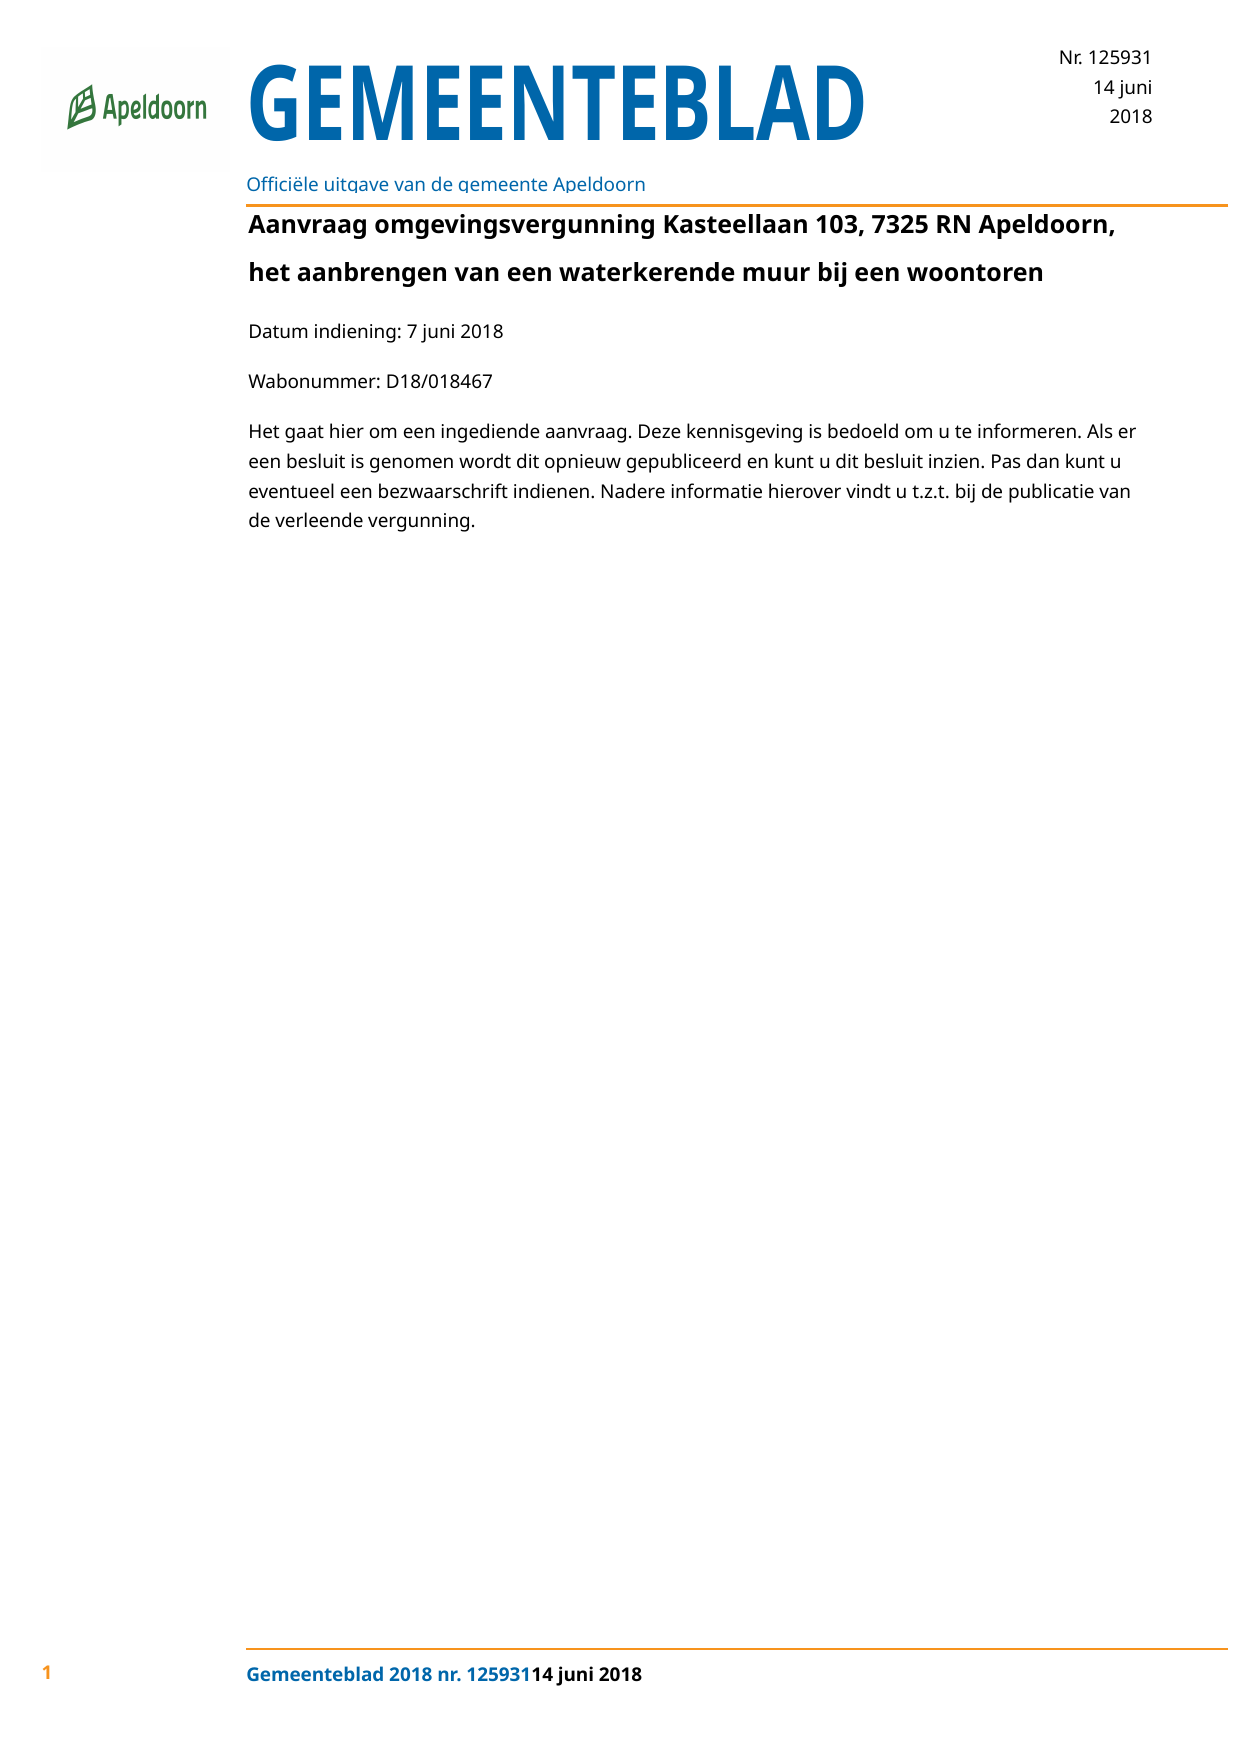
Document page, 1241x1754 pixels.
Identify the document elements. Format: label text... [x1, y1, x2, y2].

text Het gaat hier om een ingediende aanvraag. Deze kennisgeving is bedoeld om u te informeren. Als er een besluit is genomen wordt dit opnieuw gepubliceerd en kunt u dit besluit inzien. Pas dan kunt u eventueel een bezwaarschrift indienen. Nadere informatie hierover vindt u t.z.t. bij de publicatie van de verleende vergunning. [248, 419, 1152, 533]
picture [41, 47, 231, 172]
text Aanvraag omgevingsvergunning Kasteellaan 103, 7325 RN Apeldoorn, het aanbrengen van een waterkerende muur bij een woontoren [248, 207, 1152, 288]
text Wabonummer: D18/018467 [248, 368, 1152, 394]
text Datum indiening: 7 juni 2018 [248, 318, 1152, 344]
